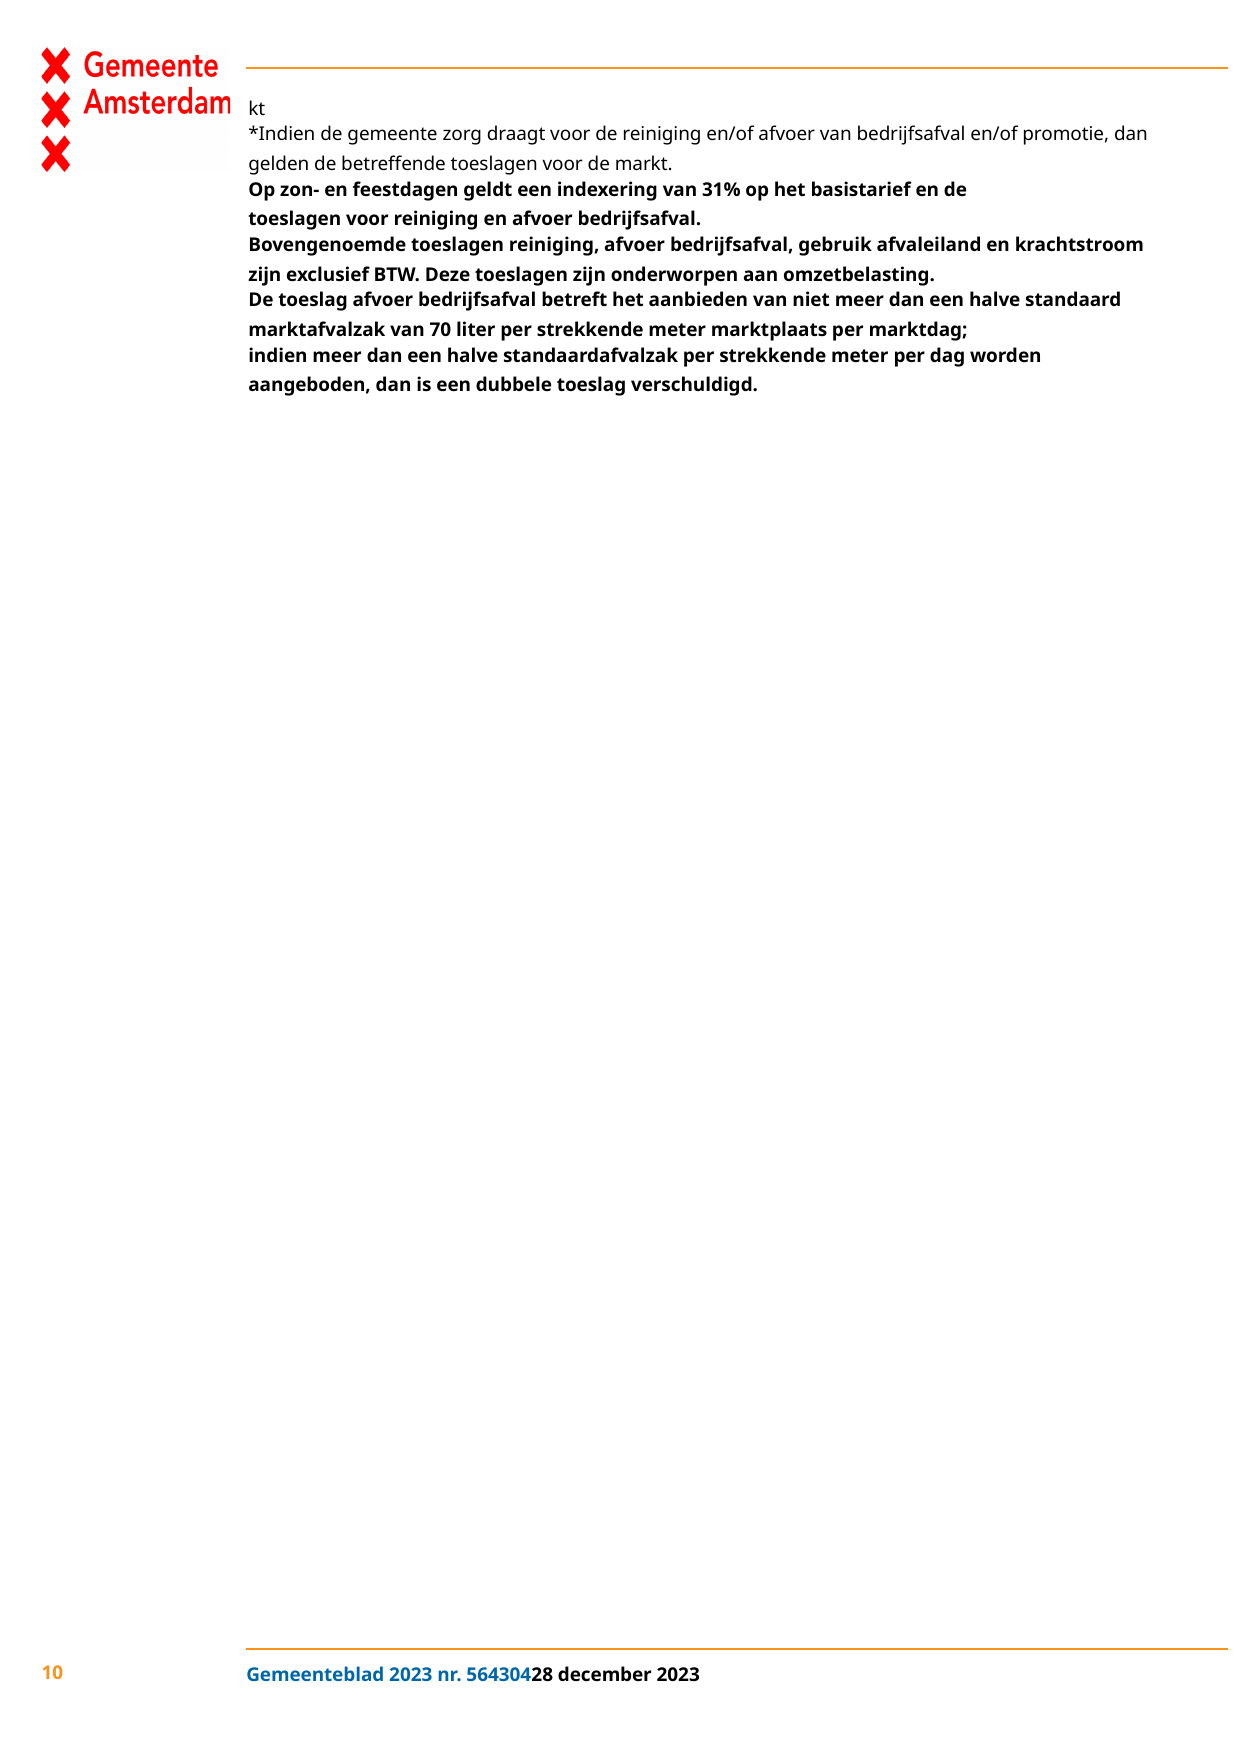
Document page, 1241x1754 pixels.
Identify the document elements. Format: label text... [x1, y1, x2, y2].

table_cell [338, 95, 429, 121]
table_cell kt [248, 95, 338, 121]
table_cell [1061, 95, 1152, 121]
table_cell *Indien de gemeente zorg draagt voor de reiniging en/of afvoer van bedrijfsafval en/of promotie, dan gelden de betreffende toeslagen voor de markt. [248, 121, 1152, 176]
table_cell [700, 95, 790, 121]
table_cell Bovengenoemde toeslagen reiniging, afvoer bedrijfsafval, gebruik afvaleiland en krachtstroom zijn exclusief BTW. Deze toeslagen zijn onderworpen aan omzetbelasting. [248, 231, 1152, 286]
table_cell Op zon- en feestdagen geldt een indexering van 31% op het basistarief en de toeslagen voor reiniging en afvoer bedrijfsafval. [248, 176, 971, 231]
table_cell [881, 95, 971, 121]
table_cell [1061, 176, 1152, 231]
table_cell [519, 95, 609, 121]
table_cell indien meer dan een halve standaardafvalzak per strekkende meter per dag worden aangeboden, dan is een dubbele toeslag verschuldigd. [248, 342, 1152, 397]
table_cell [790, 95, 881, 121]
table_cell [609, 95, 700, 121]
table_cell [971, 95, 1061, 121]
table_cell De toeslag afvoer bedrijfsafval betreft het aanbieden van niet meer dan een halve standaard marktafvalzak van 70 liter per strekkende meter marktplaats per marktdag; [248, 286, 1152, 342]
picture [41, 47, 231, 172]
table_cell [429, 95, 519, 121]
table_cell [971, 176, 1061, 231]
